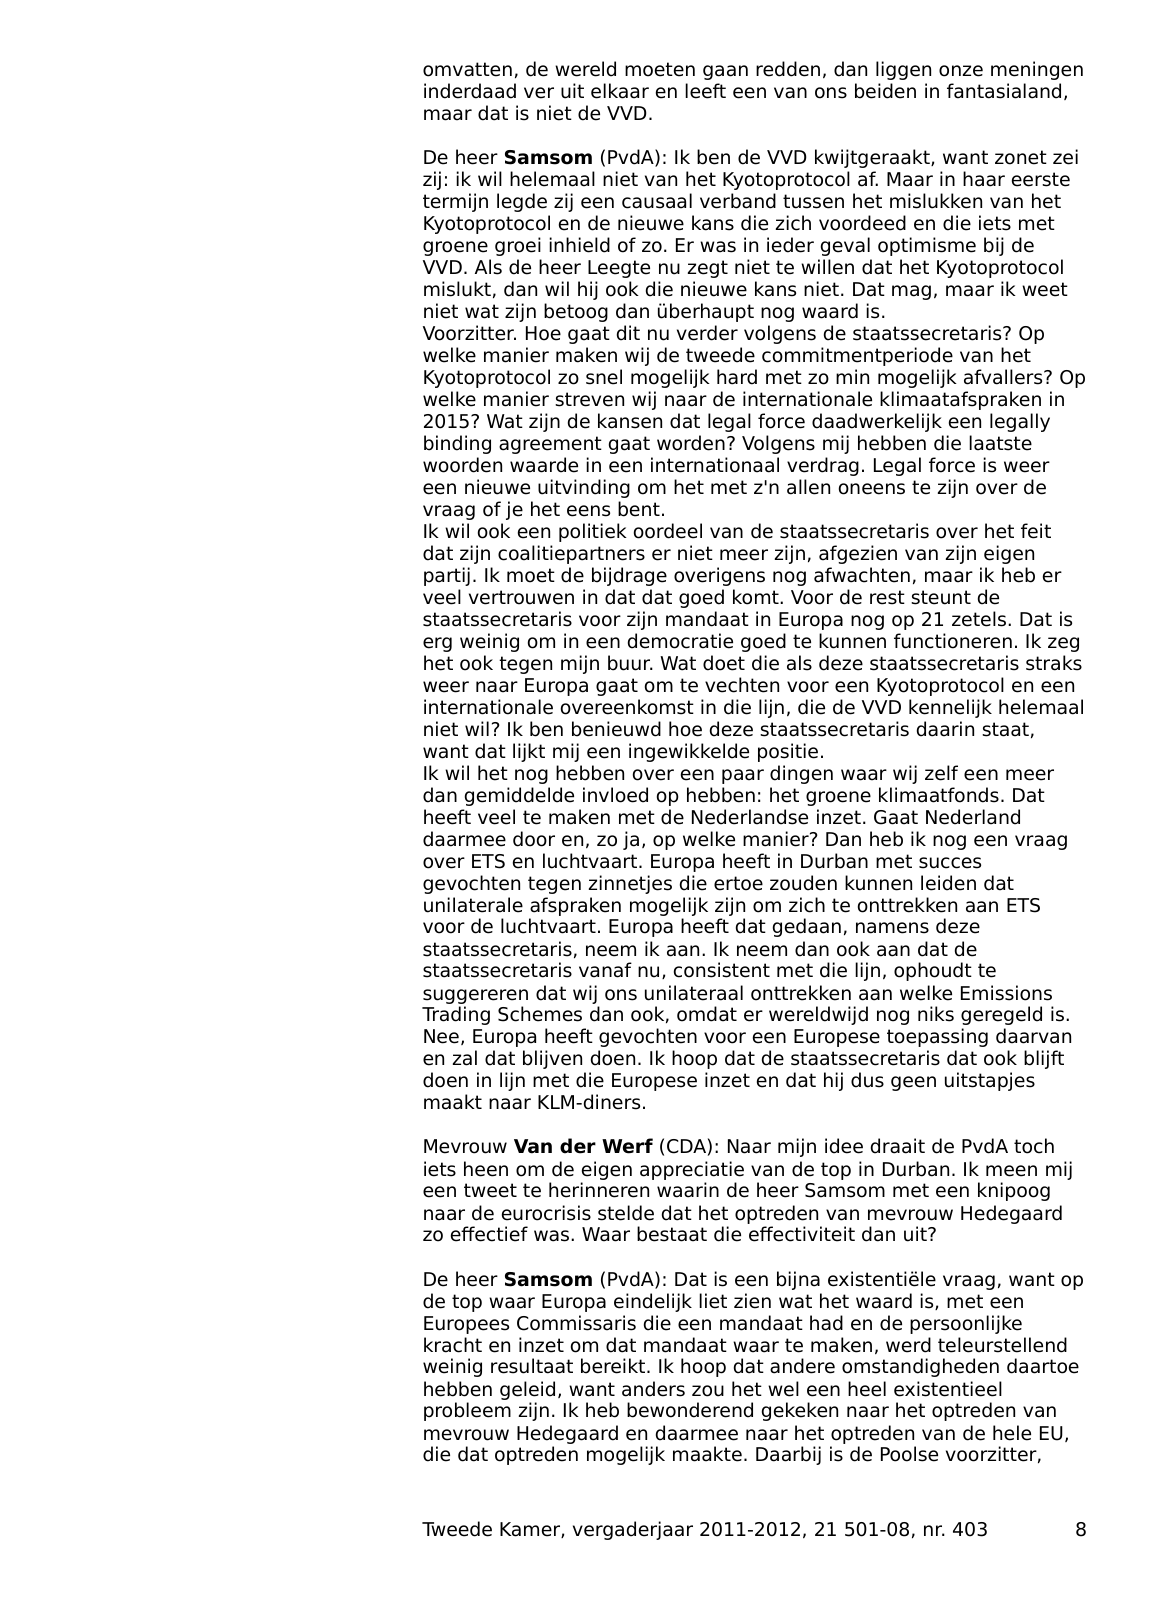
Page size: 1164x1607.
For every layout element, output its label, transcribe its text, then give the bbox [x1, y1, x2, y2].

text Mevrouw Van der Werf (CDA): Naar mijn idee draait de PvdA toch iets heen om de eigen appreciatie van de top in Durban. Ik meen mij een tweet te herinneren waarin de heer Samsom met een knipoog naar de eurocrisis stelde dat het optreden van mevrouw Hedegaard zo effectief was. Waar bestaat die effectiviteit dan uit? [422, 1136, 1087, 1246]
text Ik wil ook een politiek oordeel van de staatssecretaris over het feit dat zijn coalitiepartners er niet meer zijn, afgezien van zijn eigen partij. Ik moet de bijdrage overigens nog afwachten, maar ik heb er veel vertrouwen in dat dat goed komt. Voor de rest steunt de staatssecretaris voor zijn mandaat in Europa nog op 21 zetels. Dat is erg weinig om in een democratie goed te kunnen functioneren. Ik zeg het ook tegen mijn buur. Wat doet die als deze staatssecretaris straks weer naar Europa gaat om te vechten voor een Kyotoprotocol en een internationale overeenkomst in die lijn, die de VVD kennelijk helemaal niet wil? Ik ben benieuwd hoe deze staatssecretaris daarin staat, want dat lijkt mij een ingewikkelde positie. [422, 521, 1087, 763]
text omvatten, de wereld moeten gaan redden, dan liggen onze meningen inderdaad ver uit elkaar en leeft een van ons beiden in fantasialand, maar dat is niet de VVD. [422, 59, 1087, 125]
text De heer Samsom (PvdA): Ik ben de VVD kwijtgeraakt, want zonet zei zij: ik wil helemaal niet van het Kyotoprotocol af. Maar in haar eerste termijn legde zij een causaal verband tussen het mislukken van het Kyotoprotocol en de nieuwe kans die zich voordeed en die iets met groene groei inhield of zo. Er was in ieder geval optimisme bij de VVD. Als de heer Leegte nu zegt niet te willen dat het Kyotoprotocol mislukt, dan wil hij ook die nieuwe kans niet. Dat mag, maar ik weet niet wat zijn betoog dan überhaupt nog waard is. [422, 147, 1087, 323]
text De heer Samsom (PvdA): Dat is een bijna existentiële vraag, want op de top waar Europa eindelijk liet zien wat het waard is, met een Europees Commissaris die een mandaat had en de persoonlijke kracht en inzet om dat mandaat waar te maken, werd teleurstellend weinig resultaat bereikt. Ik hoop dat andere omstandigheden daartoe hebben geleid, want anders zou het wel een heel existentieel probleem zijn. Ik heb bewonderend gekeken naar het optreden van mevrouw Hedegaard en daarmee naar het optreden van de hele EU, die dat optreden mogelijk maakte. Daarbij is de Poolse voorzitter, [422, 1268, 1087, 1466]
text Ik wil het nog hebben over een paar dingen waar wij zelf een meer dan gemiddelde invloed op hebben: het groene klimaatfonds. Dat heeft veel te maken met de Nederlandse inzet. Gaat Nederland daarmee door en, zo ja, op welke manier? Dan heb ik nog een vraag over ETS en luchtvaart. Europa heeft in Durban met succes gevochten tegen zinnetjes die ertoe zouden kunnen leiden dat unilaterale afspraken mogelijk zijn om zich te onttrekken aan ETS voor de luchtvaart. Europa heeft dat gedaan, namens deze staatssecretaris, neem ik aan. Ik neem dan ook aan dat de staatssecretaris vanaf nu, consistent met die lijn, ophoudt te suggereren dat wij ons unilateraal onttrekken aan welke Emissions Trading Schemes dan ook, omdat er wereldwijd nog niks geregeld is. Nee, Europa heeft gevochten voor een Europese toepassing daarvan en zal dat blijven doen. Ik hoop dat de staatssecretaris dat ook blijft doen in lijn met die Europese inzet en dat hij dus geen uitstapjes maakt naar KLM-diners. [422, 763, 1087, 1114]
text Voorzitter. Hoe gaat dit nu verder volgens de staatssecretaris? Op welke manier maken wij de tweede commitmentperiode van het Kyotoprotocol zo snel mogelijk hard met zo min mogelijk afvallers? Op welke manier streven wij naar de internationale klimaatafspraken in 2015? Wat zijn de kansen dat legal force daadwerkelijk een legally binding agreement gaat worden? Volgens mij hebben die laatste woorden waarde in een internationaal verdrag. Legal force is weer een nieuwe uitvinding om het met z'n allen oneens te zijn over de vraag of je het eens bent. [422, 323, 1087, 521]
